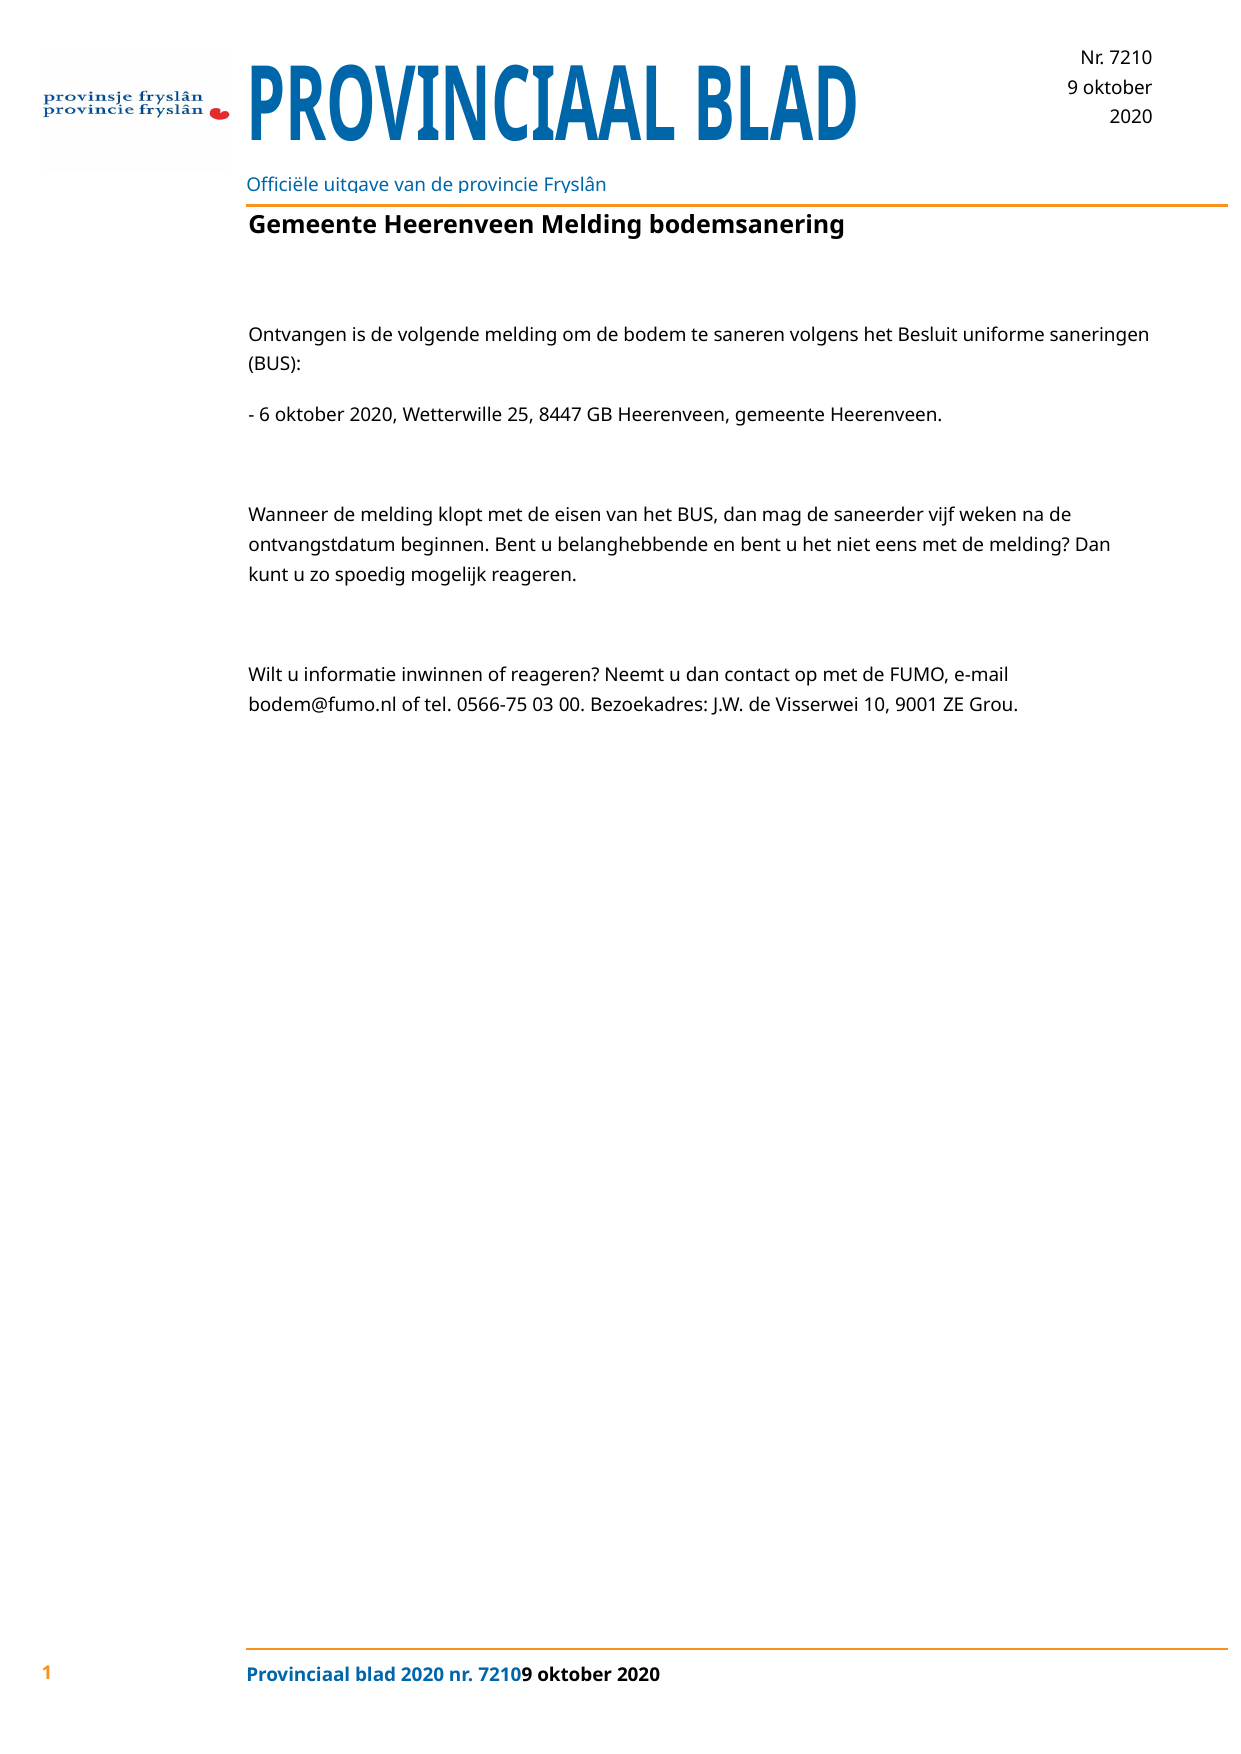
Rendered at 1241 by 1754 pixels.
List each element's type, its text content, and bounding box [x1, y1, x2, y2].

text Wilt u informatie inwinnen of reageren? Neemt u dan contact op met de FUMO, e-mail bodem@fumo.nl of tel. 0566-75 03 00. Bezoekadres: J.W. de Visserwei 10, 9001 ZE Grou. [248, 662, 1152, 717]
text - 6 oktober 2020, Wetterwille 25, 8447 GB Heerenveen, gemeente Heerenveen. [248, 401, 1152, 426]
picture [41, 47, 231, 172]
text Gemeente Heerenveen Melding bodemsanering [248, 207, 1152, 241]
text Ontvangen is de volgende melding om de bodem te saneren volgens het Besluit uniforme saneringen (BUS): [248, 321, 1152, 376]
text Wanneer de melding klopt met de eisen van het BUS, dan mag de saneerder vijf weken na de ontvangstdatum beginnen. Bent u belanghebbende en bent u het niet eens met de melding? Dan kunt u zo spoedig mogelijk reageren. [248, 502, 1152, 586]
